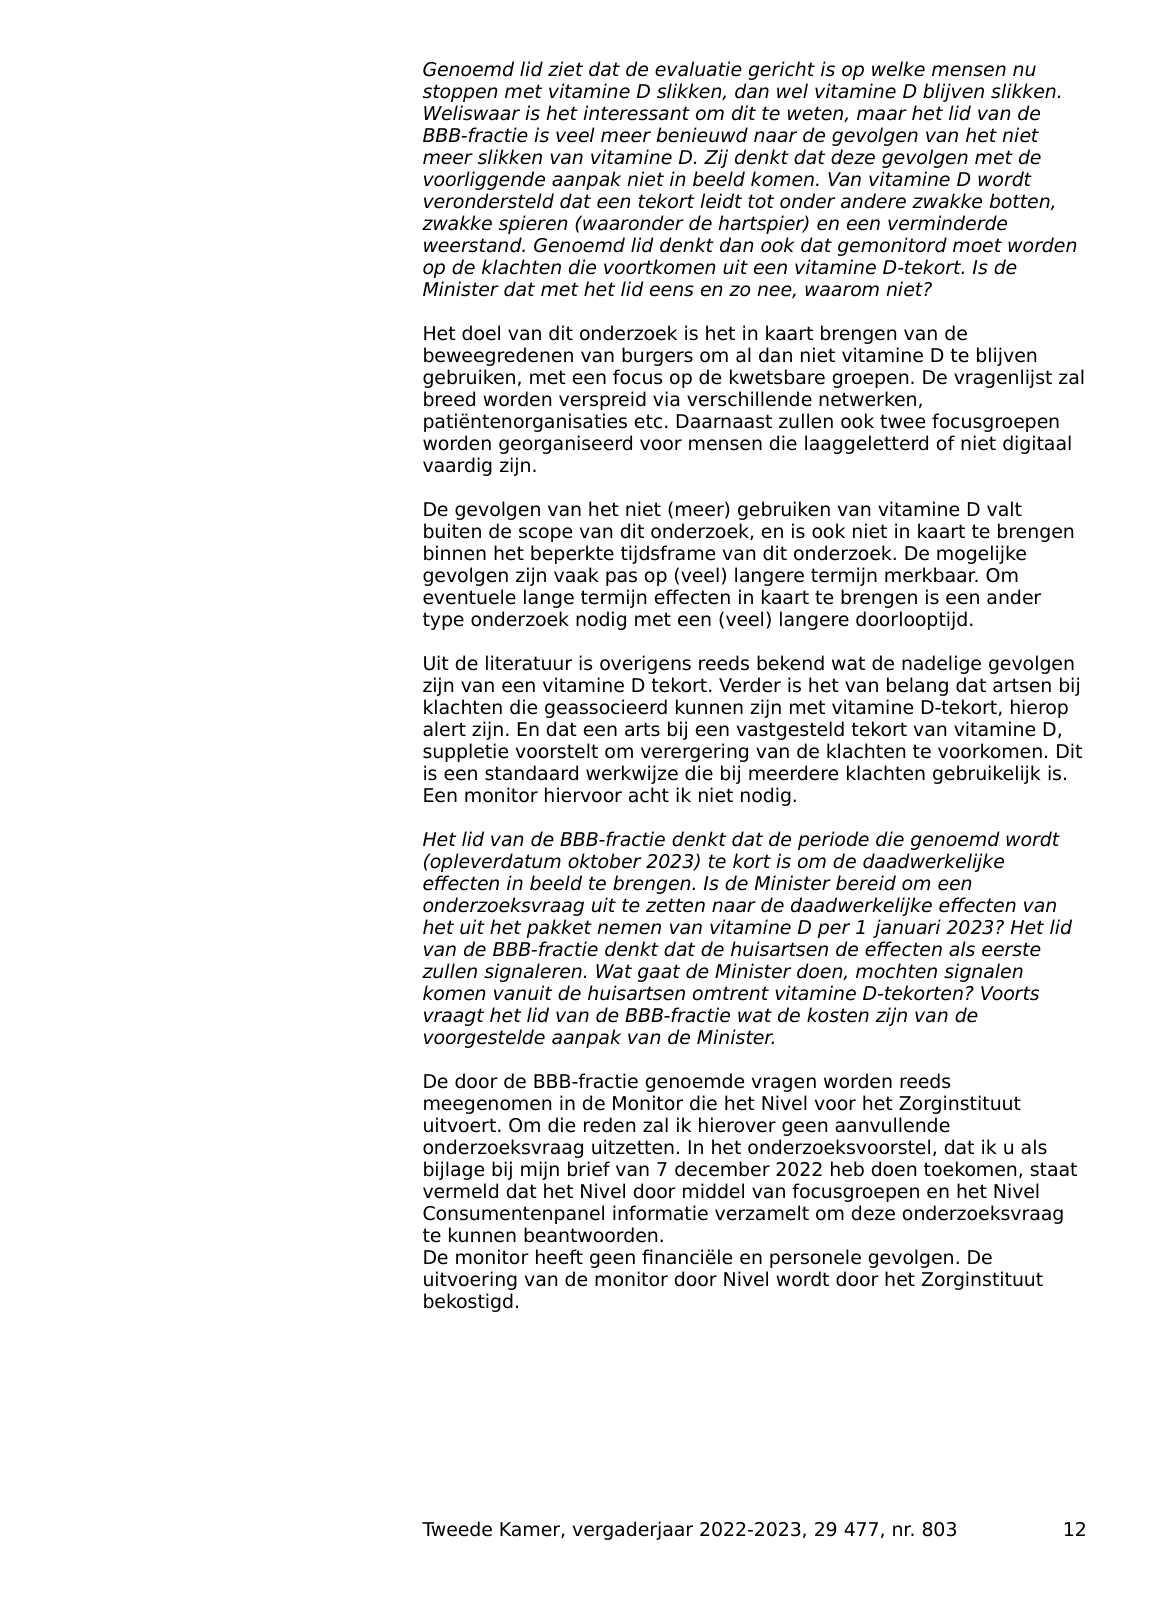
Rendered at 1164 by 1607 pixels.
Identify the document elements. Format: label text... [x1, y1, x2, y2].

text Uit de literatuur is overigens reeds bekend wat de nadelige gevolgen zijn van een vitamine D tekort. Verder is het van belang dat artsen bij klachten die geassocieerd kunnen zijn met vitamine D-tekort, hierop alert zijn. En dat een arts bij een vastgesteld tekort van vitamine D, suppletie voorstelt om verergering van de klachten te voorkomen. Dit is een standaard werkwijze die bij meerdere klachten gebruikelijk is. Een monitor hiervoor acht ik niet nodig. [422, 653, 1087, 807]
text De door de BBB-fractie genoemde vragen worden reeds meegenomen in de Monitor die het Nivel voor het Zorginstituut uitvoert. Om die reden zal ik hierover geen aanvullende onderzoeksvraag uitzetten. In het onderzoeksvoorstel, dat ik u als bijlage bij mijn brief van 7 december 2022 heb doen toekomen, staat vermeld dat het Nivel door middel van focusgroepen en het Nivel Consumentenpanel informatie verzamelt om deze onderzoeksvraag te kunnen beantwoorden. [422, 1071, 1087, 1247]
text De monitor heeft geen financiële en personele gevolgen. De uitvoering van de monitor door Nivel wordt door het Zorginstituut bekostigd. [422, 1247, 1087, 1313]
text Het lid van de BBB-fractie denkt dat de periode die genoemd wordt (opleverdatum oktober 2023) te kort is om de daadwerkelijke effecten in beeld te brengen. Is de Minister bereid om een onderzoeksvraag uit te zetten naar de daadwerkelijke effecten van het uit het pakket nemen van vitamine D per 1 januari 2023? Het lid van de BBB-fractie denkt dat de huisartsen de effecten als eerste zullen signaleren. Wat gaat de Minister doen, mochten signalen komen vanuit de huisartsen omtrent vitamine D-tekorten? Voorts vraagt het lid van de BBB-fractie wat de kosten zijn van de voorgestelde aanpak van de Minister. [422, 829, 1087, 1049]
text Genoemd lid ziet dat de evaluatie gericht is op welke mensen nu stoppen met vitamine D slikken, dan wel vitamine D blijven slikken. Weliswaar is het interessant om dit te weten, maar het lid van de BBB-fractie is veel meer benieuwd naar de gevolgen van het niet meer slikken van vitamine D. Zij denkt dat deze gevolgen met de voorliggende aanpak niet in beeld komen. Van vitamine D wordt verondersteld dat een tekort leidt tot onder andere zwakke botten, zwakke spieren (waaronder de hartspier) en een verminderde weerstand. Genoemd lid denkt dan ook dat gemonitord moet worden op de klachten die voortkomen uit een vitamine D-tekort. Is de Minister dat met het lid eens en zo nee, waarom niet? [422, 59, 1087, 301]
text De gevolgen van het niet (meer) gebruiken van vitamine D valt buiten de scope van dit onderzoek, en is ook niet in kaart te brengen binnen het beperkte tijdsframe van dit onderzoek. De mogelijke gevolgen zijn vaak pas op (veel) langere termijn merkbaar. Om eventuele lange termijn effecten in kaart te brengen is een ander type onderzoek nodig met een (veel) langere doorlooptijd. [422, 499, 1087, 631]
text Het doel van dit onderzoek is het in kaart brengen van de beweegredenen van burgers om al dan niet vitamine D te blijven gebruiken, met een focus op de kwetsbare groepen. De vragenlijst zal breed worden verspreid via verschillende netwerken, patiëntenorganisaties etc. Daarnaast zullen ook twee focusgroepen worden georganiseerd voor mensen die laaggeletterd of niet digitaal vaardig zijn. [422, 323, 1087, 477]
